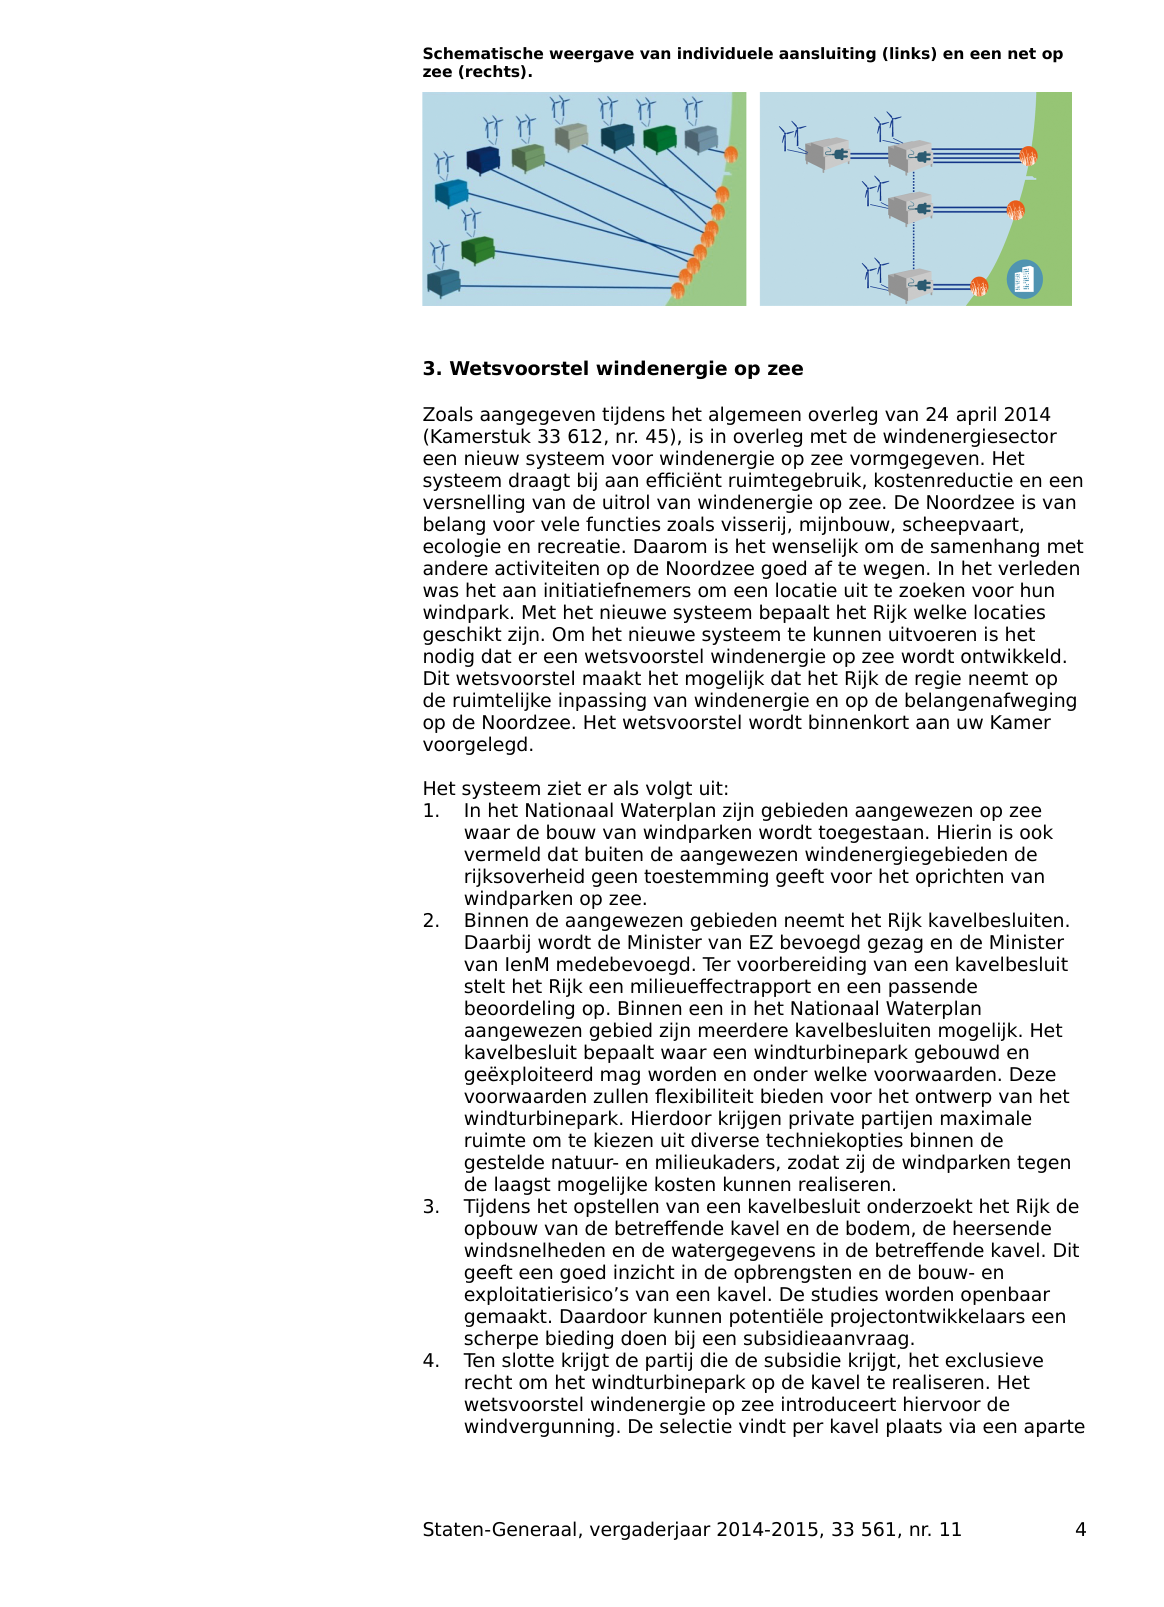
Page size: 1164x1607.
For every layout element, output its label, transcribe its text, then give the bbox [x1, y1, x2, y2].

text Schematische weergave van individuele aansluiting (links) en een net op zee (rechts). [422, 45, 1072, 81]
text 2. Binnen de aangewezen gebieden neemt het Rijk kavelbesluiten. Daarbij wordt de Minister van EZ bevoegd gezag en de Minister van IenM medebevoegd. Ter voorbereiding van een kavelbesluit stelt het Rijk een milieueffectrapport en een passende beoordeling op. Binnen een in het Nationaal Waterplan aangewezen gebied zijn meerdere kavelbesluiten mogelijk. Het kavelbesluit bepaalt waar een windturbinepark gebouwd en geëxploiteerd mag worden en onder welke voorwaarden. Deze voorwaarden zullen flexibiliteit bieden voor het ontwerp van het windturbinepark. Hierdoor krijgen private partijen maximale ruimte om te kiezen uit diverse techniekopties binnen de gestelde natuur- en milieukaders, zodat zij de windparken tegen de laagst mogelijke kosten kunnen realiseren. [422, 910, 1087, 1196]
text Het systeem ziet er als volgt uit: [422, 778, 1087, 800]
text 4. Ten slotte krijgt de partij die de subsidie krijgt, het exclusieve recht om het windturbinepark op de kavel te realiseren. Het wetsvoorstel windenergie op zee introduceert hiervoor de windvergunning. De selectie vindt per kavel plaats via een aparte [422, 1350, 1087, 1438]
picture [422, 92, 1072, 306]
subtitle 3. Wetsvoorstel windenergie op zee [422, 357, 1087, 379]
text 1. In het Nationaal Waterplan zijn gebieden aangewezen op zee waar de bouw van windparken wordt toegestaan. Hierin is ook vermeld dat buiten de aangewezen windenergiegebieden de rijksoverheid geen toestemming geeft voor het oprichten van windparken op zee. [422, 800, 1087, 910]
text 3. Tijdens het opstellen van een kavelbesluit onderzoekt het Rijk de opbouw van de betreffende kavel en de bodem, de heersende windsnelheden en de watergegevens in de betreffende kavel. Dit geeft een goed inzicht in de opbrengsten en de bouw- en exploitatierisico’s van een kavel. De studies worden openbaar gemaakt. Daardoor kunnen potentiële projectontwikkelaars een scherpe bieding doen bij een subsidieaanvraag. [422, 1196, 1087, 1350]
text Zoals aangegeven tijdens het algemeen overleg van 24 april 2014 (Kamerstuk 33 612, nr. 45), is in overleg met de windenergiesector een nieuw systeem voor windenergie op zee vormgegeven. Het systeem draagt bij aan efficiënt ruimtegebruik, kostenreductie en een versnelling van de uitrol van windenergie op zee. De Noordzee is van belang voor vele functies zoals visserij, mijnbouw, scheepvaart, ecologie en recreatie. Daarom is het wenselijk om de samenhang met andere activiteiten op de Noordzee goed af te wegen. In het verleden was het aan initiatiefnemers om een locatie uit te zoeken voor hun windpark. Met het nieuwe systeem bepaalt het Rijk welke locaties geschikt zijn. Om het nieuwe systeem te kunnen uitvoeren is het nodig dat er een wetsvoorstel windenergie op zee wordt ontwikkeld. Dit wetsvoorstel maakt het mogelijk dat het Rijk de regie neemt op de ruimtelijke inpassing van windenergie en op de belangenafweging op de Noordzee. Het wetsvoorstel wordt binnenkort aan uw Kamer voorgelegd. [422, 404, 1087, 756]
